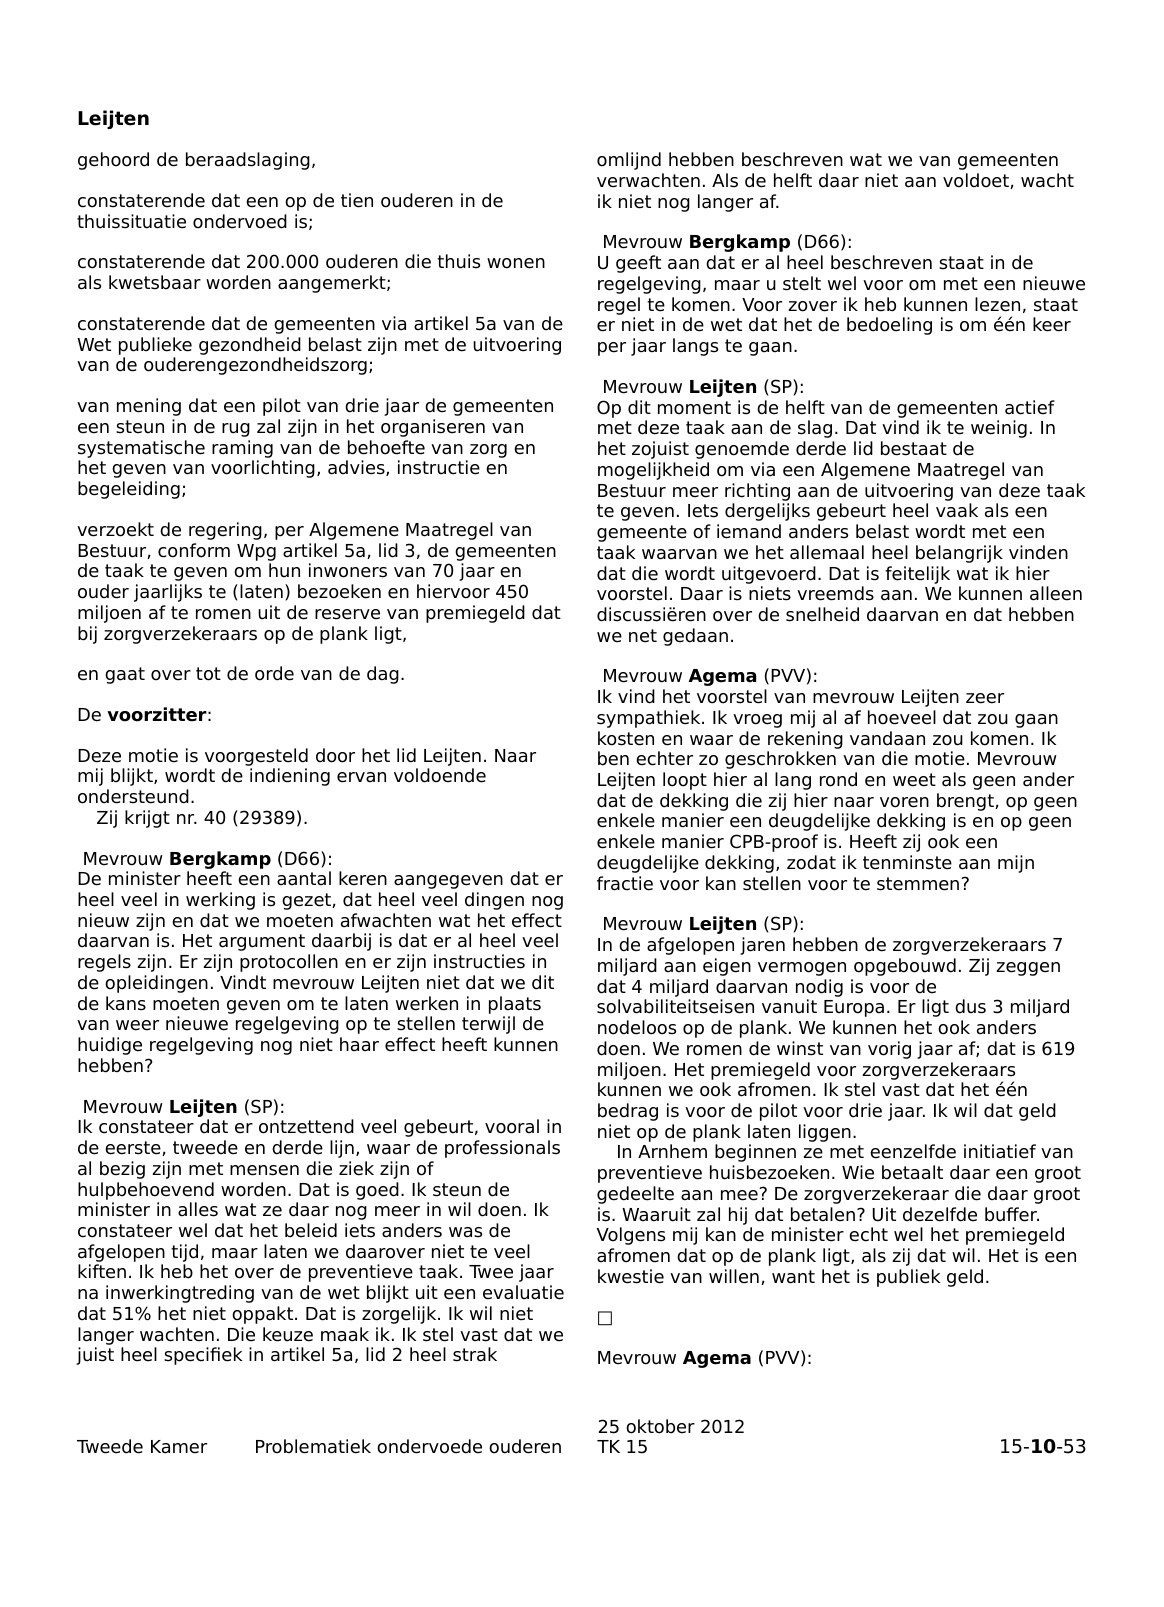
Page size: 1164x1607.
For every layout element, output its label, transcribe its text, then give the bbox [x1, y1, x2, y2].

text omlijnd hebben beschreven wat we van gemeenten verwachten. Als de helft daar niet aan voldoet, wacht ik niet nog langer af. [596, 150, 1087, 212]
text Mevrouw Bergkamp (D66): [77, 848, 567, 869]
text U geeft aan dat er al heel beschreven staat in de regelgeving, maar u stelt wel voor om met een nieuwe regel te komen. Voor zover ik heb kunnen lezen, staat er niet in de wet dat het de bedoeling is om één keer per jaar langs te gaan. [596, 253, 1087, 357]
text Zij krijgt nr. 40 (29389). [77, 808, 567, 828]
text Mevrouw Agema (PVV): [596, 1348, 1087, 1369]
text Deze motie is voorgesteld door het lid Leijten. Naar mij blijkt, wordt de indiening ervan voldoende ondersteund. [77, 746, 567, 808]
text De voorzitter: [77, 705, 567, 726]
text en gaat over tot de orde van de dag. [77, 664, 567, 685]
text De minister heeft een aantal keren aangegeven dat er heel veel in werking is gezet, dat heel veel dingen nog nieuw zijn en dat we moeten afwachten wat het effect daarvan is. Het argument daarbij is dat er al heel veel regels zijn. Er zijn protocollen en er zijn instructies in de opleidingen. Vindt mevrouw Leijten niet dat we dit de kans moeten geven om te laten werken in plaats van weer nieuwe regelgeving op te stellen terwijl de huidige regelgeving nog niet haar effect heeft kunnen hebben? [77, 869, 567, 1076]
text Mevrouw Leijten (SP): [596, 914, 1087, 935]
text Mevrouw Leijten (SP): [77, 1096, 567, 1117]
text constaterende dat een op de tien ouderen in de thuissituatie ondervoed is; [77, 191, 567, 232]
text van mening dat een pilot van drie jaar de gemeenten een steun in de rug zal zijn in het organiseren van systematische raming van de behoefte van zorg en het geven van voorlichting, advies, instructie en begeleiding; [77, 396, 567, 500]
text In de afgelopen jaren hebben de zorgverzekeraars 7 miljard aan eigen vermogen opgebouwd. Zij zeggen dat 4 miljard daarvan nodig is voor de solvabiliteitseisen vanuit Europa. Er ligt dus 3 miljard nodeloos op de plank. We kunnen het ook anders doen. We romen de winst van vorig jaar af; dat is 619 miljoen. Het premiegeld voor zorgverzekeraars kunnen we ook afromen. Ik stel vast dat het één bedrag is voor de pilot voor drie jaar. Ik wil dat geld niet op de plank laten liggen. [596, 935, 1087, 1142]
text Op dit moment is de helft van de gemeenten actief met deze taak aan de slag. Dat vind ik te weinig. In het zojuist genoemde derde lid bestaat de mogelijkheid om via een Algemene Maatregel van Bestuur meer richting aan de uitvoering van deze taak te geven. Iets dergelijks gebeurt heel vaak als een gemeente of iemand anders belast wordt met een taak waarvan we het allemaal heel belangrijk vinden dat die wordt uitgevoerd. Dat is feitelijk wat ik hier voorstel. Daar is niets vreemds aan. We kunnen alleen discussiëren over de snelheid daarvan en dat hebben we net gedaan. [596, 397, 1087, 646]
text In Arnhem beginnen ze met eenzelfde initiatief van preventieve huisbezoeken. Wie betaalt daar een groot gedeelte aan mee? De zorgverzekeraar die daar groot is. Waaruit zal hij dat betalen? Uit dezelfde buffer. Volgens mij kan de minister echt wel het premiegeld afromen dat op de plank ligt, als zij dat wil. Het is een kwestie van willen, want het is publiek geld. [596, 1142, 1087, 1287]
text Mevrouw Agema (PVV): [596, 666, 1087, 687]
text Ik constateer dat er ontzettend veel gebeurt, vooral in de eerste, tweede en derde lijn, waar de professionals al bezig zijn met mensen die ziek zijn of hulpbehoevend worden. Dat is goed. Ik steun de minister in alles wat ze daar nog meer in wil doen. Ik constateer wel dat het beleid iets anders was de afgelopen tijd, maar laten we daarover niet te veel kiften. Ik heb het over de preventieve taak. Twee jaar na inwerkingtreding van de wet blijkt uit een evaluatie dat 51% het niet oppakt. Dat is zorgelijk. Ik wil niet langer wachten. Die keuze maak ik. Ik stel vast dat we juist heel specifiek in artikel 5a, lid 2 heel strak [77, 1117, 567, 1366]
text Mevrouw Bergkamp (D66): [596, 232, 1087, 253]
text Ik vind het voorstel van mevrouw Leijten zeer sympathiek. Ik vroeg mij al af hoeveel dat zou gaan kosten en waar de rekening vandaan zou komen. Ik ben echter zo geschrokken van die motie. Mevrouw Leijten loopt hier al lang rond en weet als geen ander dat de dekking die zij hier naar voren brengt, op geen enkele manier een deugdelijke dekking is en op geen enkele manier CPB-proof is. Heeft zij ook een deugdelijke dekking, zodat ik tenminste aan mijn fractie voor kan stellen voor te stemmen? [596, 687, 1087, 894]
text Mevrouw Leijten (SP): [596, 377, 1087, 397]
text □ [596, 1307, 1087, 1328]
text constaterende dat 200.000 ouderen die thuis wonen als kwetsbaar worden aangemerkt; [77, 252, 567, 294]
text constaterende dat de gemeenten via artikel 5a van de Wet publieke gezondheid belast zijn met de uitvoering van de ouderengezondheidszorg; [77, 314, 567, 376]
text gehoord de beraadslaging, [77, 150, 567, 171]
text verzoekt de regering, per Algemene Maatregel van Bestuur, conform Wpg artikel 5a, lid 3, de gemeenten de taak te geven om hun inwoners van 70 jaar en ouder jaarlijks te (laten) bezoeken en hiervoor 450 miljoen af te romen uit de reserve van premiegeld dat bij zorgverzekeraars op de plank ligt, [77, 520, 567, 644]
